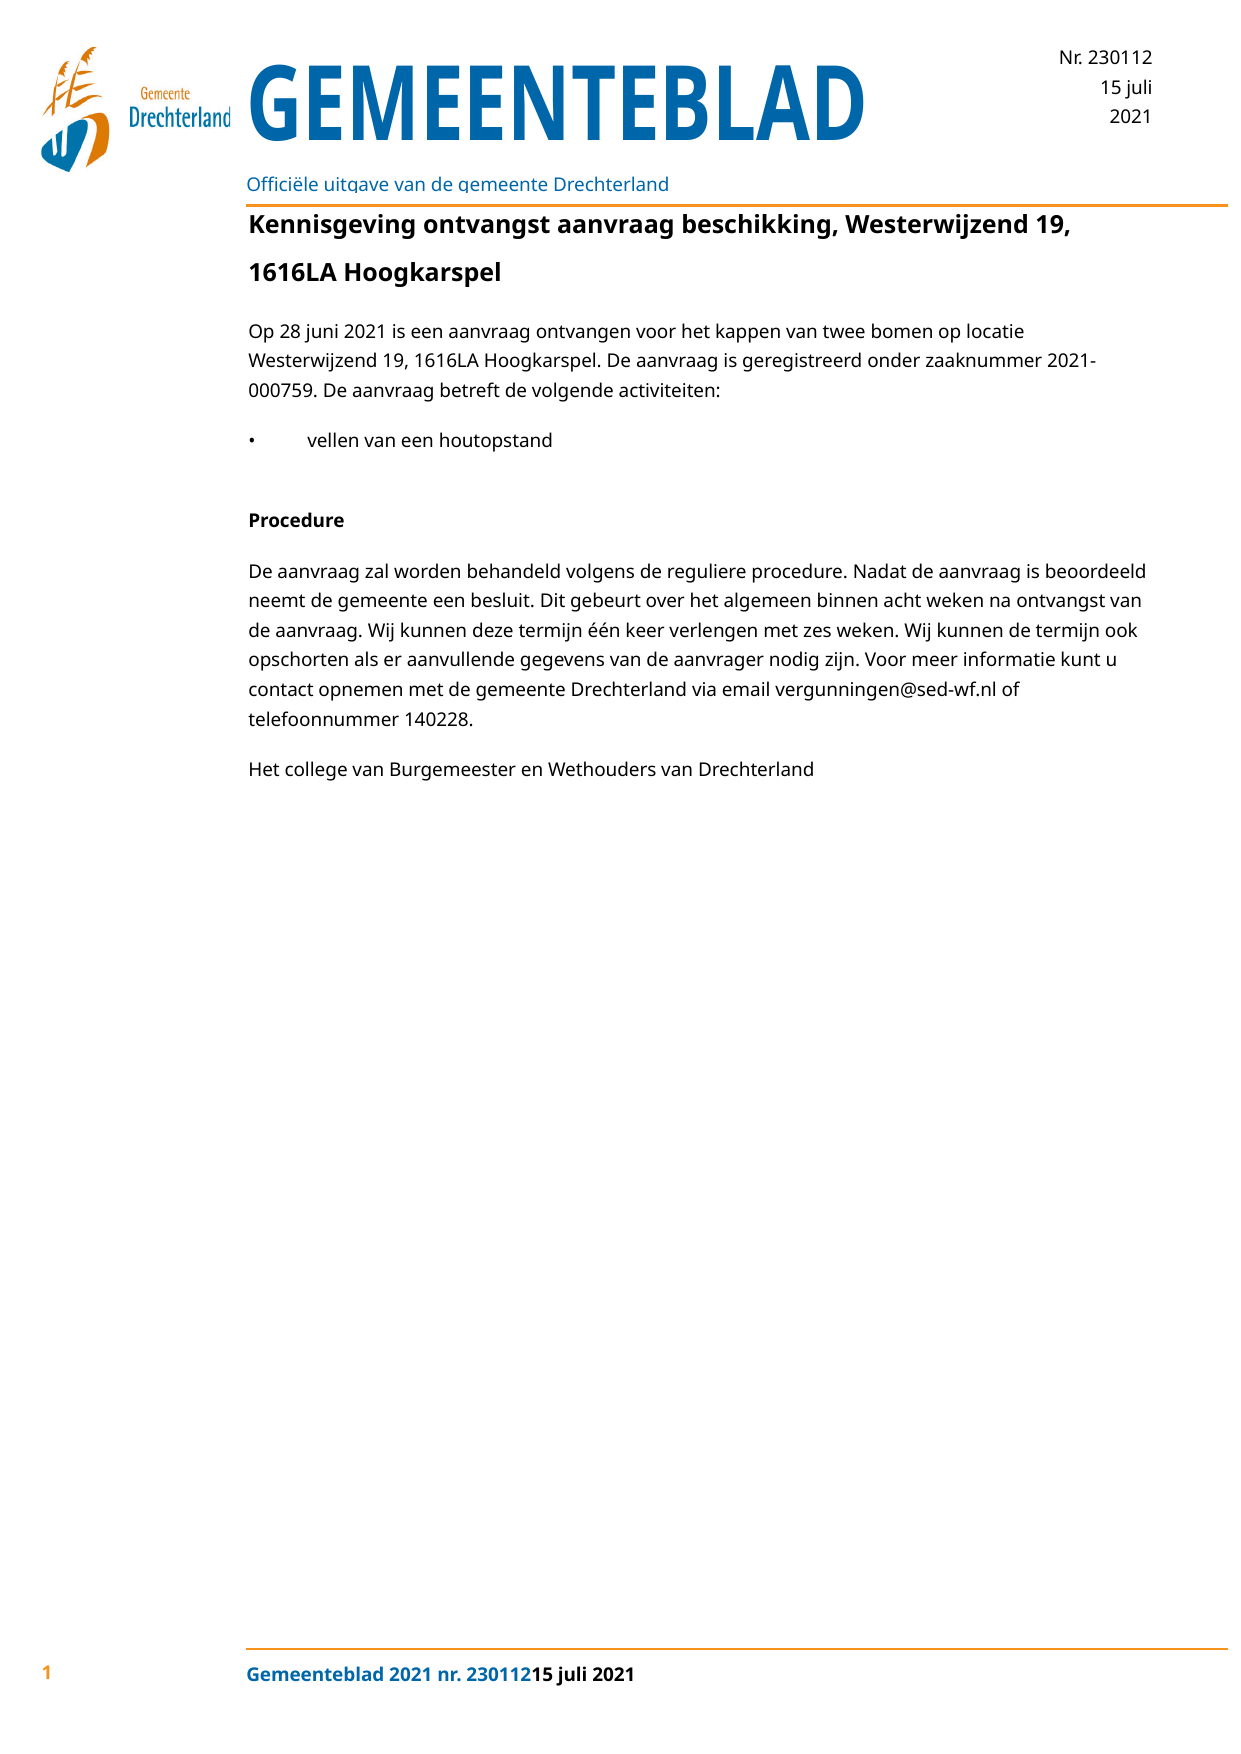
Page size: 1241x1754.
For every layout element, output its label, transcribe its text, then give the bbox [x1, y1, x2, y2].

picture [41, 158, 64, 172]
text Op 28 juni 2021 is een aanvraag ontvangen voor het kappen van twee bomen op locatie Westerwijzend 19, 1616LA Hoogkarspel. De aanvraag is geregistreerd onder zaaknummer 2021-000759. De aanvraag betreft de volgende activiteiten: [248, 318, 1152, 403]
picture [41, 47, 231, 172]
text Procedure [248, 507, 1152, 533]
text De aanvraag zal worden behandeld volgens de reguliere procedure. Nadat de aanvraag is beoordeeld neemt de gemeente een besluit. Dit gebeurt over het algemeen binnen acht weken na ontvangst van de aanvraag. Wij kunnen deze termijn één keer verlengen met zes weken. Wij kunnen de termijn ook opschorten als er aanvullende gegevens van de aanvrager nodig zijn. Voor meer informatie kunt u contact opnemen met de gemeente Drechterland via email vergunningen@sed-wf.nl of telefoonnummer 140228. [248, 558, 1152, 732]
text Kennisgeving ontvangst aanvraag beschikking, Westerwijzend 19, 1616LA Hoogkarspel [248, 207, 1152, 288]
text Het college van Burgemeester en Wethouders van Drechterland [248, 756, 1152, 782]
list vellen van een houtopstand [248, 427, 1152, 453]
picture [226, 115, 231, 124]
